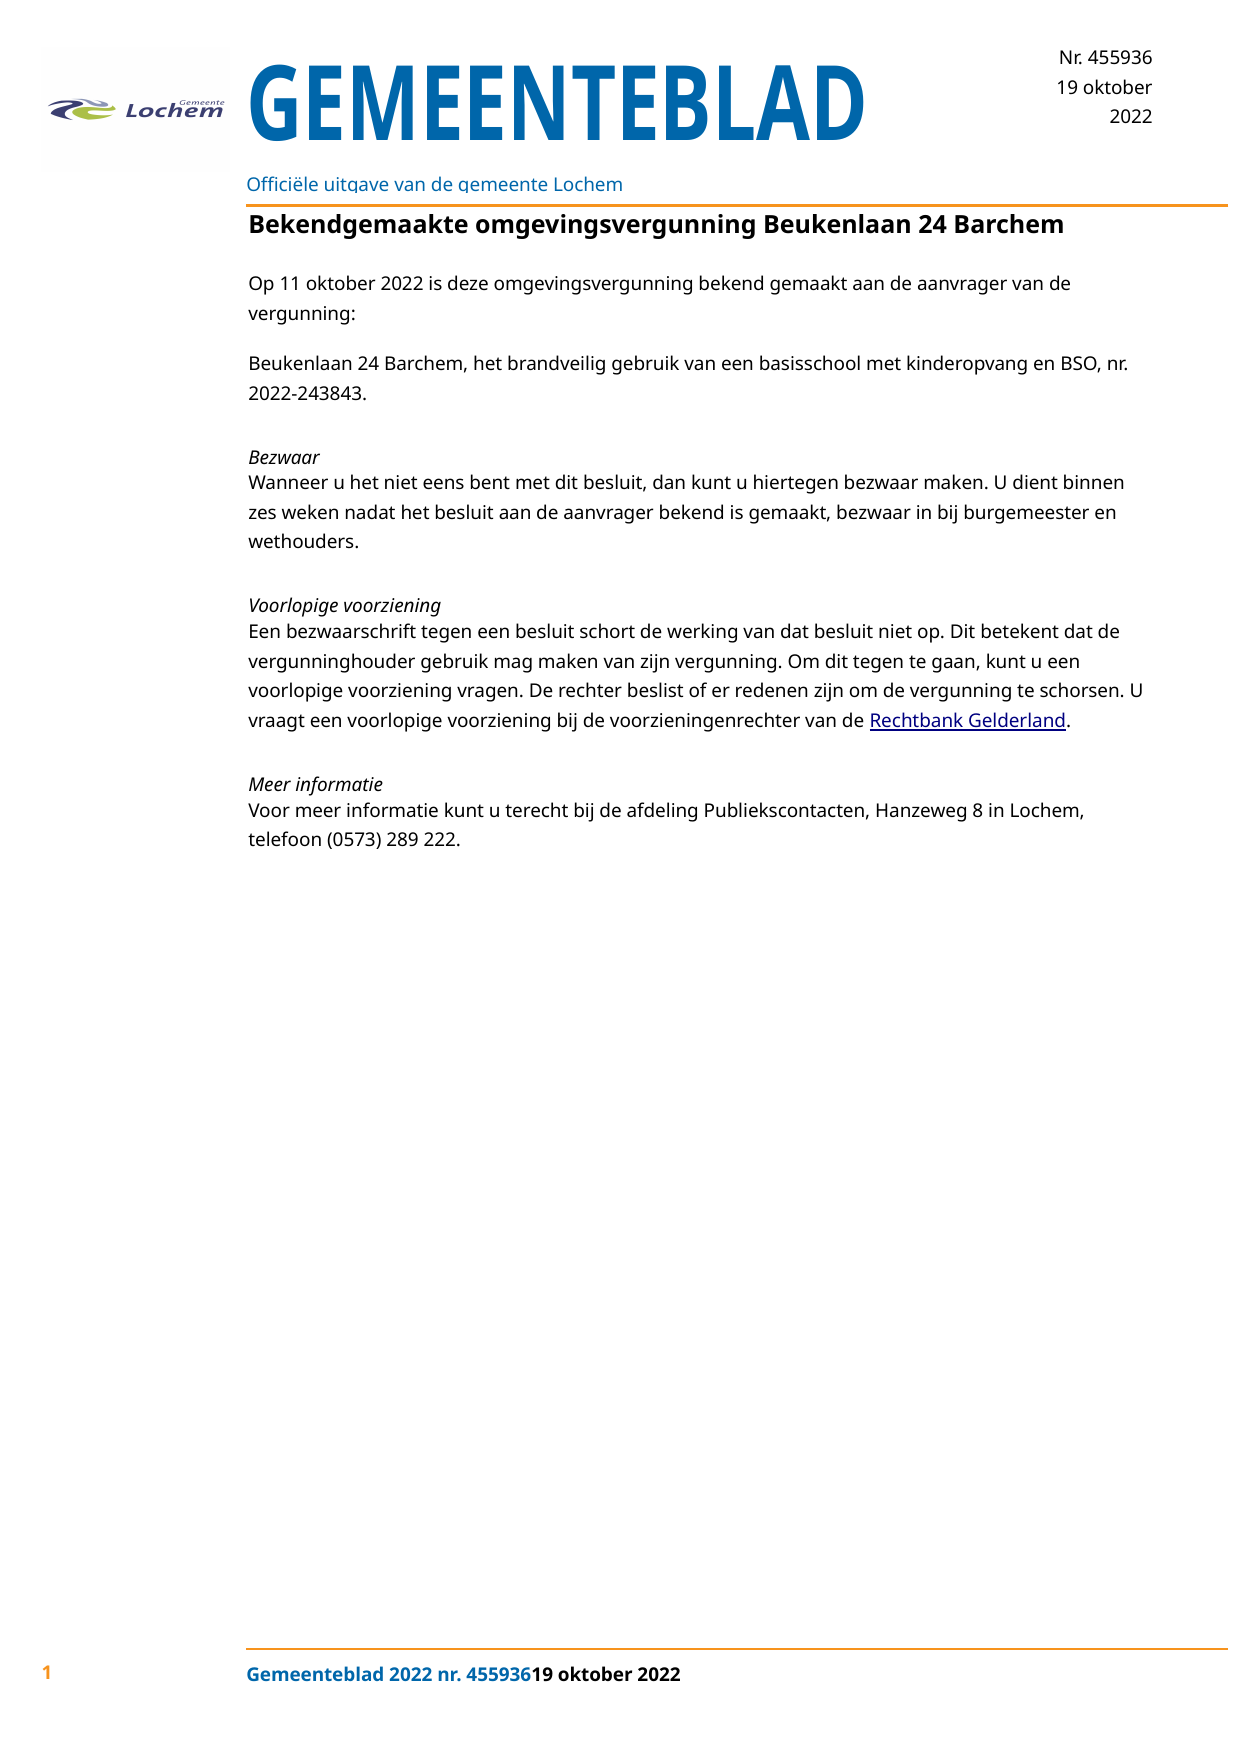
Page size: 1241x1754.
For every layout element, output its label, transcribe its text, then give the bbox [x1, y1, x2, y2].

text Op 11 oktober 2022 is deze omgevingsvergunning bekend gemaakt aan de aanvrager van de vergunning: [248, 270, 1152, 326]
text Bekendgemaakte omgevingsvergunning Beukenlaan 24 Barchem [248, 207, 1152, 241]
text Een bezwaarschrift tegen een besluit schort de werking van dat besluit niet op. Dit betekent dat de vergunninghouder gebruik mag maken van zijn vergunning. Om dit tegen te gaan, kunt u een voorlopige voorziening vragen. De rechter beslist of er redenen zijn om de vergunning te schorsen. U vraagt een voorlopige voorziening bij de voorzieningenrechter van de Rechtbank Gelderland. [248, 618, 1152, 733]
text Bezwaar [248, 444, 1152, 469]
text Wanneer u het niet eens bent met dit besluit, dan kunt u hiertegen bezwaar maken. U dient binnen zes weken nadat het besluit aan de aanvrager bekend is gemaakt, bezwaar in bij burgemeester en wethouders. [248, 469, 1152, 554]
text Voorlopige voorziening [248, 593, 1152, 618]
picture [41, 47, 231, 172]
text Beukenlaan 24 Barchem, het brandveilig gebruik van een basisschool met kinderopvang en BSO, nr. 2022-243843. [248, 350, 1152, 406]
text Meer informatie [248, 771, 1152, 797]
text Voor meer informatie kunt u terecht bij de afdeling Publiekscontacten, Hanzeweg 8 in Lochem, telefoon (0573) 289 222. [248, 797, 1152, 852]
